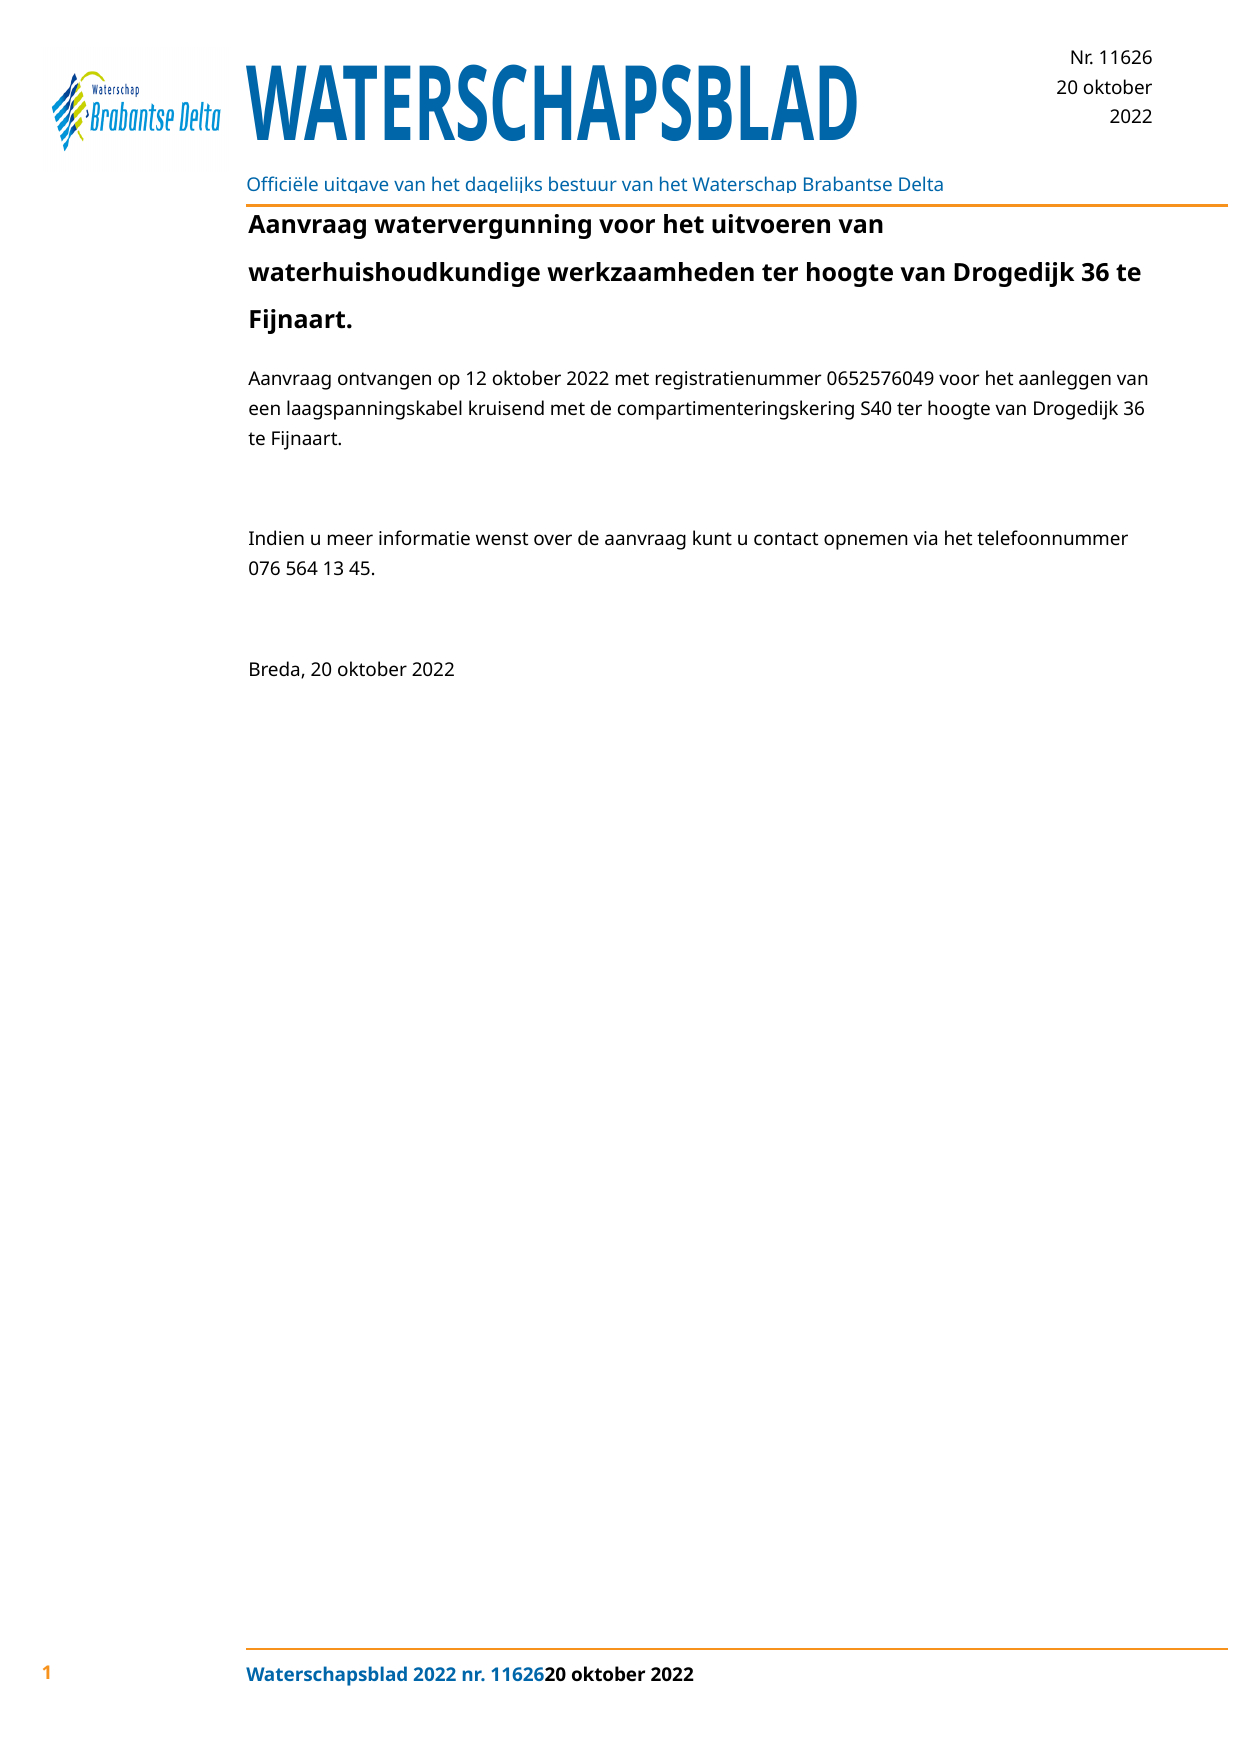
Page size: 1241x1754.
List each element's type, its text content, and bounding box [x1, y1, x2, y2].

picture [41, 47, 231, 172]
text Aanvraag ontvangen op 12 oktober 2022 met registratienummer 0652576049 voor het aanleggen van een laagspanningskabel kruisend met de compartimenteringskering S40 ter hoogte van Drogedijk 36 te Fijnaart. [248, 366, 1152, 450]
text Indien u meer informatie wenst over de aanvraag kunt u contact opnemen via het telefoonnummer 076 564 13 45. [248, 526, 1152, 581]
text Breda, 20 oktober 2022 [248, 656, 1152, 682]
text Aanvraag watervergunning voor het uitvoeren van waterhuishoudkundige werkzaamheden ter hoogte van Drogedijk 36 te Fijnaart. [248, 207, 1152, 336]
